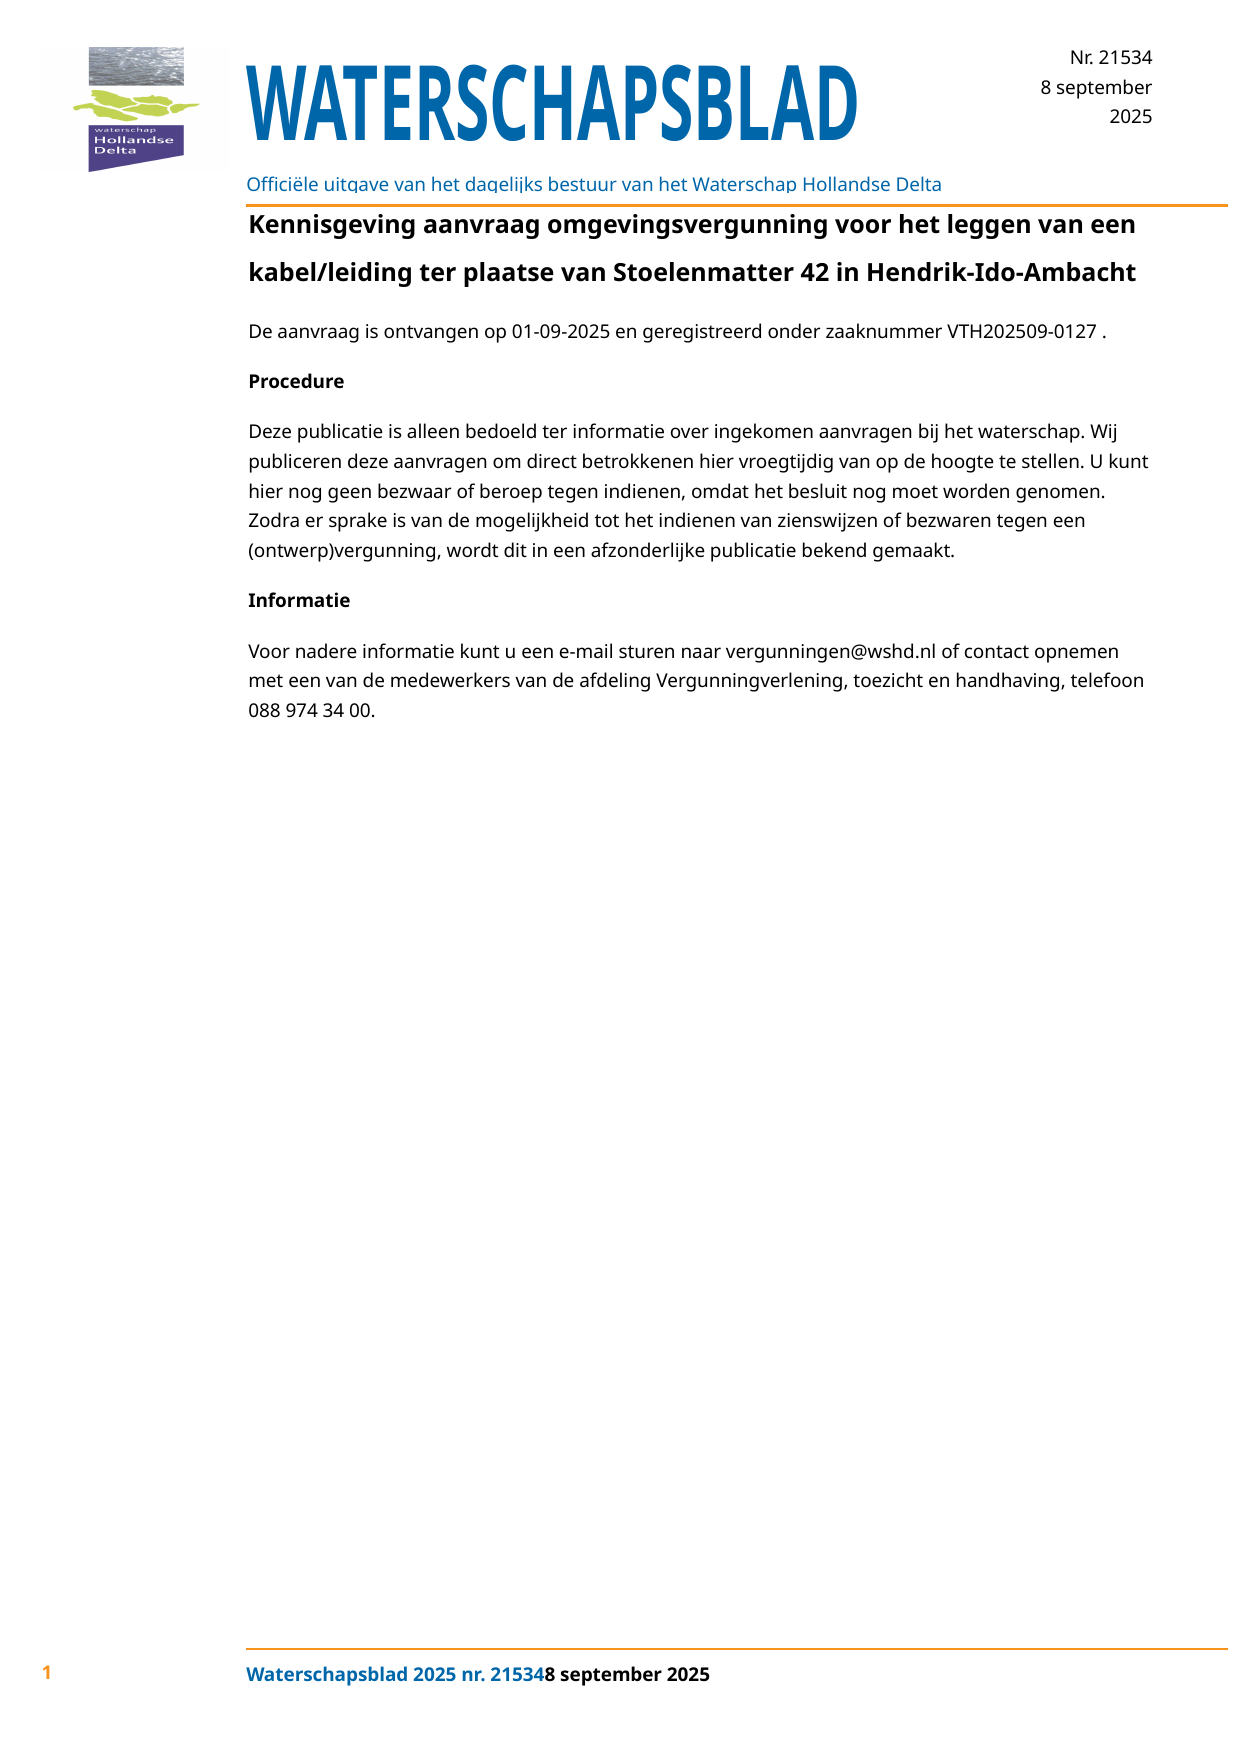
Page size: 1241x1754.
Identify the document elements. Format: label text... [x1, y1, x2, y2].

text Procedure [248, 368, 1152, 394]
text De aanvraag is ontvangen op 01-09-2025 en geregistreerd onder zaaknummer VTH202509-0127 . [248, 318, 1152, 344]
text Informatie [248, 587, 1152, 613]
text Deze publicatie is alleen bedoeld ter informatie over ingekomen aanvragen bij het waterschap. Wij publiceren deze aanvragen om direct betrokkenen hier vroegtijdig van op de hoogte te stellen. U kunt hier nog geen bezwaar of beroep tegen indienen, omdat het besluit nog moet worden genomen. Zodra er sprake is van de mogelijkheid tot het indienen van zienswijzen of bezwaren tegen een (ontwerp)vergunning, wordt dit in een afzonderlijke publicatie bekend gemaakt. [248, 419, 1152, 563]
text Voor nadere informatie kunt u een e-mail sturen naar vergunningen@wshd.nl of contact opnemen met een van de medewerkers van de afdeling Vergunningverlening, toezicht en handhaving, telefoon 088 974 34 00. [248, 638, 1152, 723]
text Kennisgeving aanvraag omgevingsvergunning voor het leggen van een kabel/leiding ter plaatse van Stoelenmatter 42 in Hendrik-Ido-Ambacht [248, 207, 1152, 288]
picture [41, 47, 231, 172]
